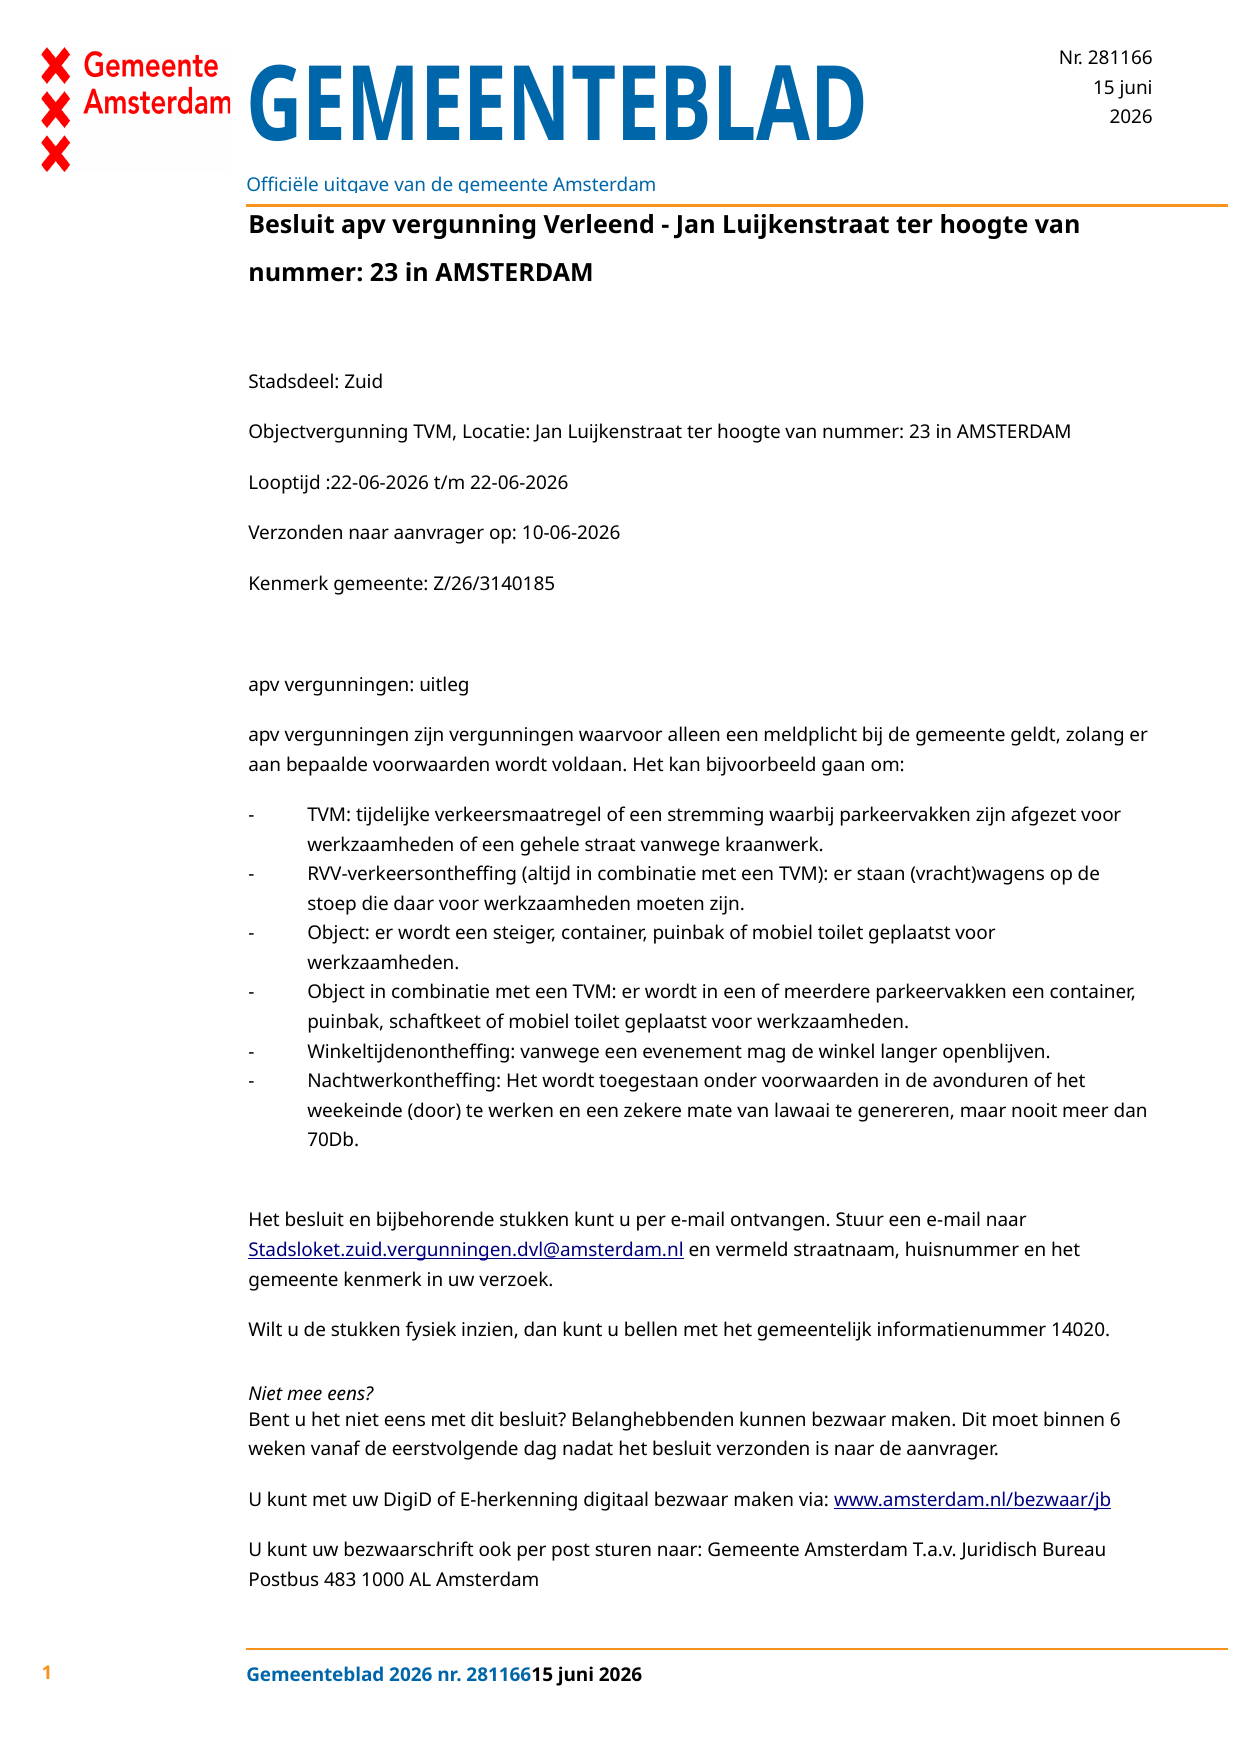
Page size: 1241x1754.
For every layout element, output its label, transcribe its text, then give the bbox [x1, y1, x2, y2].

text U kunt uw bezwaarschrift ook per post sturen naar: Gemeente Amsterdam T.a.v. Juridisch Bureau Postbus 483 1000 AL Amsterdam [248, 1536, 1152, 1592]
text Stadsdeel: Zuid [248, 368, 1152, 394]
list Object in combinatie met een TVM: er wordt in een of meerdere parkeervakken een container, puinbak, schaftkeet of mobiel toilet geplaatst voor werkzaamheden. [248, 979, 1152, 1034]
text Verzonden naar aanvrager op: 10-06-2026 [248, 519, 1152, 545]
text Het besluit en bijbehorende stukken kunt u per e-mail ontvangen. Stuur een e-mail naar Stadsloket.zuid.vergunningen.dvl@amsterdam.nl en vermeld straatnaam, huisnummer en het gemeente kenmerk in uw verzoek. [248, 1207, 1152, 1292]
text Looptijd :22-06-2026 t/m 22-06-2026 [248, 469, 1152, 495]
text apv vergunningen: uitleg [248, 671, 1152, 697]
text U kunt met uw DigiD of E-herkenning digitaal bezwaar maken via: www.amsterdam.nl/bezwaar/jb [248, 1486, 1152, 1512]
list Object: er wordt een steiger, container, puinbak of mobiel toilet geplaatst voor werkzaamheden. [248, 919, 1152, 975]
text Kenmerk gemeente: Z/26/3140185 [248, 570, 1152, 596]
text Wilt u de stukken fysiek inzien, dan kunt u bellen met het gemeentelijk informatienummer 14020. [248, 1316, 1152, 1342]
list Nachtwerkontheffing: Het wordt toegestaan onder voorwaarden in de avonduren of het weekeinde (door) te werken en een zekere mate van lawaai te genereren, maar nooit meer dan 70Db. [248, 1067, 1152, 1152]
text apv vergunningen zijn vergunningen waarvoor alleen een meldplicht bij de gemeente geldt, zolang er aan bepaalde voorwaarden wordt voldaan. Het kan bijvoorbeeld gaan om: [248, 721, 1152, 777]
list RVV-verkeersontheffing (altijd in combinatie met een TVM): er staan (vracht)wagens op de stoep die daar voor werkzaamheden moeten zijn. [248, 860, 1152, 916]
text Objectvergunning TVM, Locatie: Jan Luijkenstraat ter hoogte van nummer: 23 in AMSTERDAM [248, 419, 1152, 444]
list TVM: tijdelijke verkeersmaatregel of een stremming waarbij parkeervakken zijn afgezet voor werkzaamheden of een gehele straat vanwege kraanwerk. [248, 801, 1152, 857]
list Winkeltijdenontheffing: vanwege een evenement mag de winkel langer openblijven. [248, 1038, 1152, 1064]
text Niet mee eens? [248, 1380, 1152, 1406]
picture [41, 47, 231, 172]
text Bent u het niet eens met dit besluit? Belanghebbenden kunnen bezwaar maken. Dit moet binnen 6 weken vanaf de eerstvolgende dag nadat het besluit verzonden is naar de aanvrager. [248, 1406, 1152, 1461]
text Besluit apv vergunning Verleend - Jan Luijkenstraat ter hoogte van nummer: 23 in AMSTERDAM [248, 207, 1152, 288]
